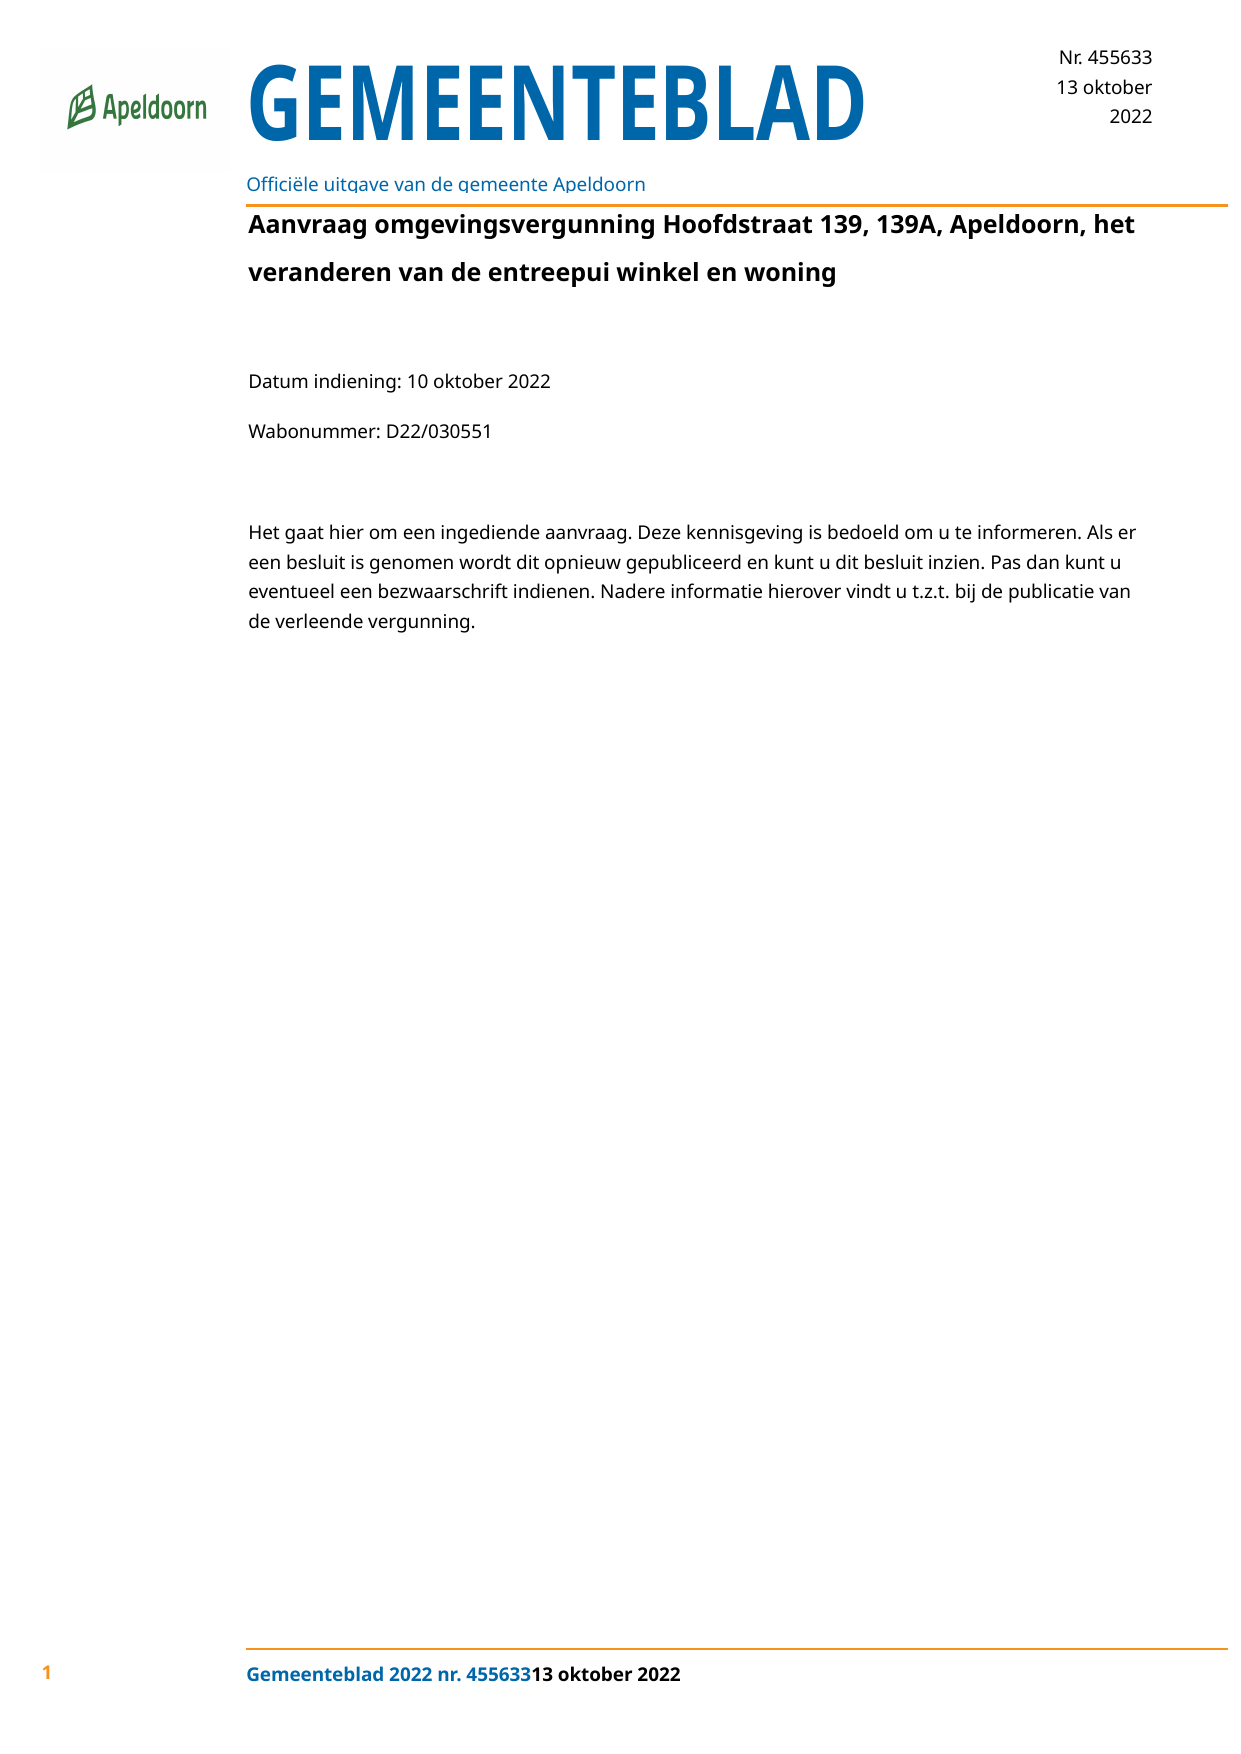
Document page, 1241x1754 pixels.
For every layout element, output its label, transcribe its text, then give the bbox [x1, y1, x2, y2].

text Datum indiening: 10 oktober 2022 [248, 368, 1152, 394]
picture [41, 47, 231, 172]
text Wabonummer: D22/030551 [248, 419, 1152, 444]
text Het gaat hier om een ingediende aanvraag. Deze kennisgeving is bedoeld om u te informeren. Als er een besluit is genomen wordt dit opnieuw gepubliceerd en kunt u dit besluit inzien. Pas dan kunt u eventueel een bezwaarschrift indienen. Nadere informatie hierover vindt u t.z.t. bij de publicatie van de verleende vergunning. [248, 519, 1152, 634]
text Aanvraag omgevingsvergunning Hoofdstraat 139, 139A, Apeldoorn, het veranderen van de entreepui winkel en woning [248, 207, 1152, 288]
